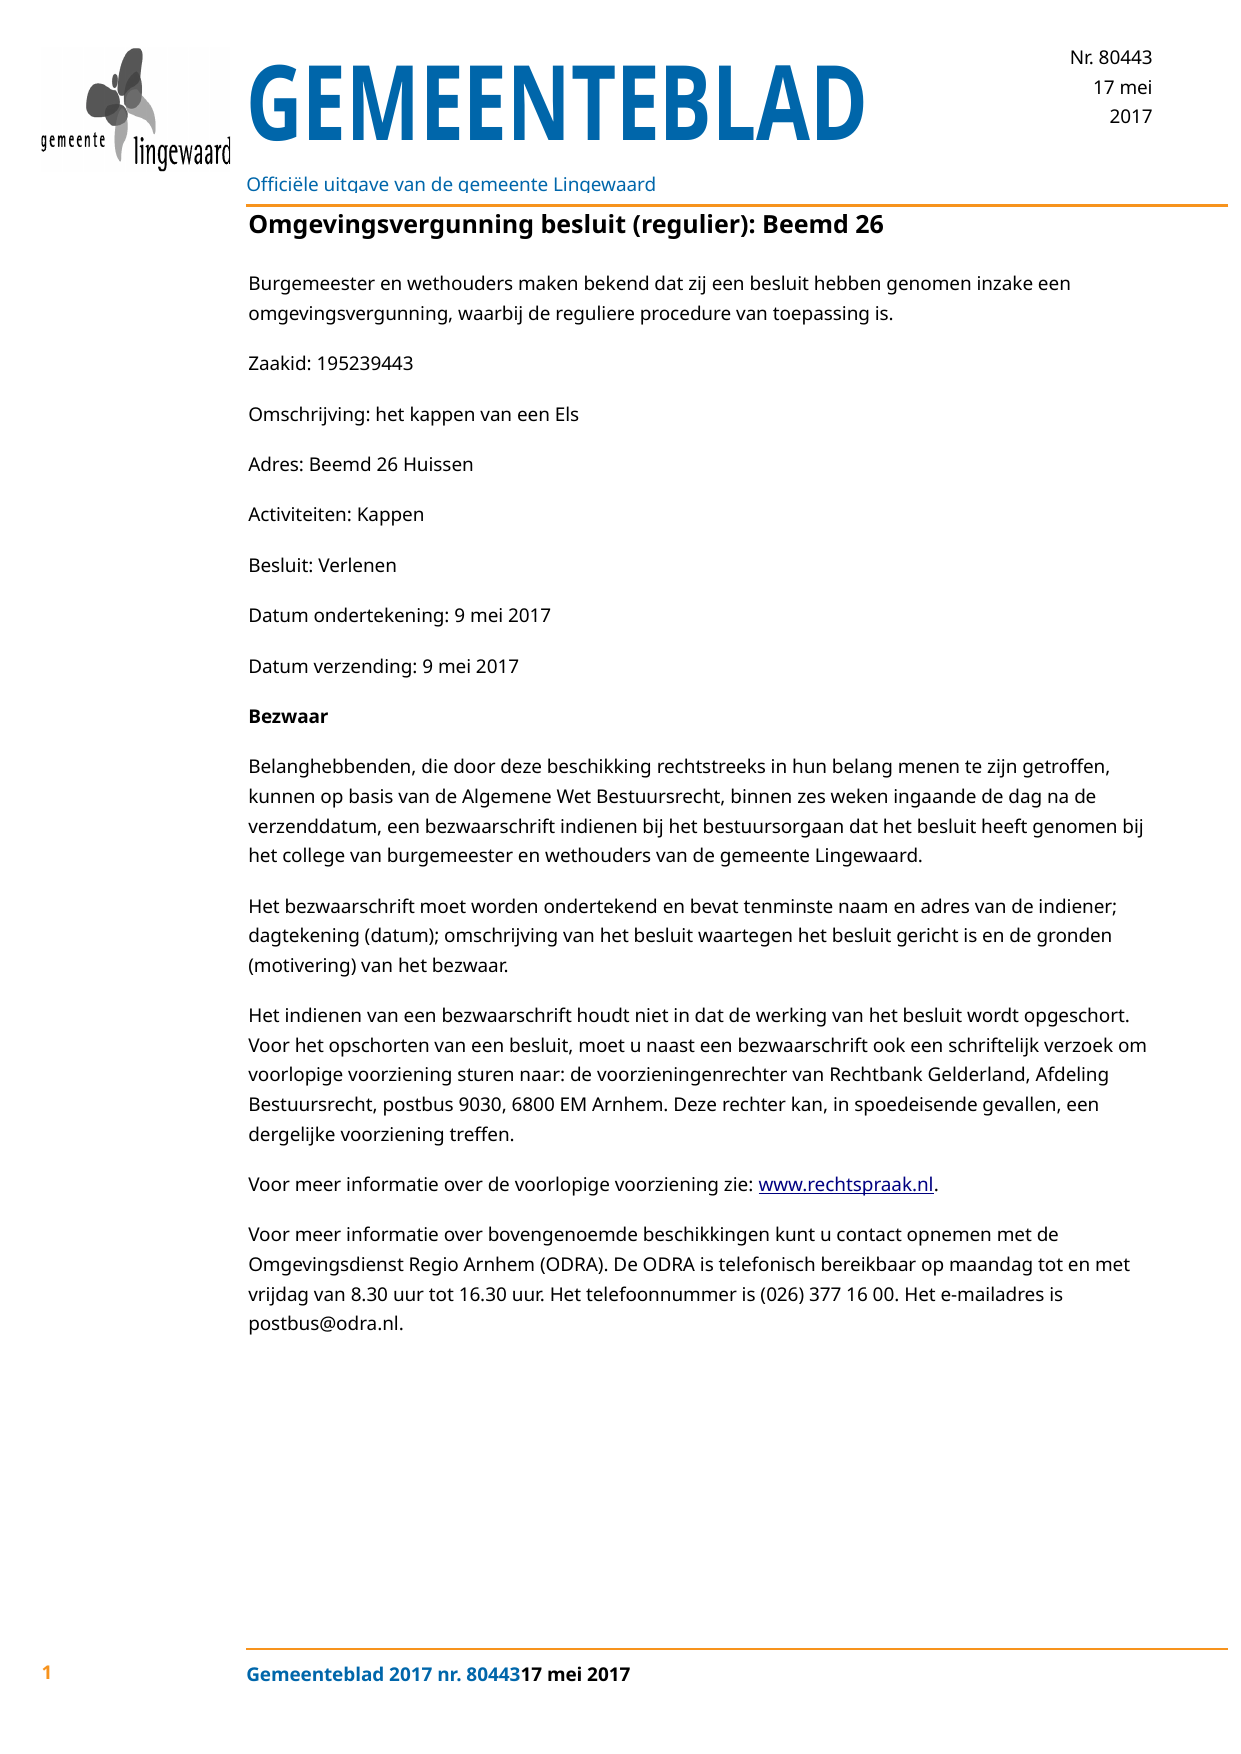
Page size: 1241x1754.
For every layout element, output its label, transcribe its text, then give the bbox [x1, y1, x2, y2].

text Datum ondertekening: 9 mei 2017 [248, 602, 1152, 628]
text Burgemeester en wethouders maken bekend dat zij een besluit hebben genomen inzake een omgevingsvergunning, waarbij de reguliere procedure van toepassing is. [248, 270, 1152, 326]
text Zaakid: 195239443 [248, 350, 1152, 376]
text Belanghebbenden, die door deze beschikking rechtstreeks in hun belang menen te zijn getroffen, kunnen op basis van de Algemene Wet Bestuursrecht, binnen zes weken ingaande de dag na de verzenddatum, een bezwaarschrift indienen bij het bestuursorgaan dat het besluit heeft genomen bij het college van burgemeester en wethouders van de gemeente Lingewaard. [248, 754, 1152, 868]
text Omgevingsvergunning besluit (regulier): Beemd 26 [248, 207, 1152, 241]
picture [41, 47, 231, 172]
text Besluit: Verlenen [248, 552, 1152, 578]
text Activiteiten: Kappen [248, 502, 1152, 527]
text Omschrijving: het kappen van een Els [248, 401, 1152, 426]
text Het bezwaarschrift moet worden ondertekend en bevat tenminste naam en adres van de indiener; dagtekening (datum); omschrijving van het besluit waartegen het besluit gericht is en de gronden (motivering) van het bezwaar. [248, 893, 1152, 978]
text Het indienen van een bezwaarschrift houdt niet in dat de werking van het besluit wordt opgeschort. Voor het opschorten van een besluit, moet u naast een bezwaarschrift ook een schriftelijk verzoek om voorlopige voorziening sturen naar: de voorzieningenrechter van Rechtbank Gelderland, Afdeling Bestuursrecht, postbus 9030, 6800 EM Arnhem. Deze rechter kan, in spoedeisende gevallen, een dergelijke voorziening treffen. [248, 1002, 1152, 1146]
text Voor meer informatie over bovengenoemde beschikkingen kunt u contact opnemen met de Omgevingsdienst Regio Arnhem (ODRA). De ODRA is telefonisch bereikbaar op maandag tot en met vrijdag van 8.30 uur tot 16.30 uur. Het telefoonnummer is (026) 377 16 00. Het e-mailadres is postbus@odra.nl. [248, 1222, 1152, 1336]
text Voor meer informatie over de voorlopige voorziening zie: www.rechtspraak.nl. [248, 1171, 1152, 1197]
text Adres: Beemd 26 Huissen [248, 451, 1152, 477]
text Bezwaar [248, 703, 1152, 729]
text Datum verzending: 9 mei 2017 [248, 653, 1152, 678]
